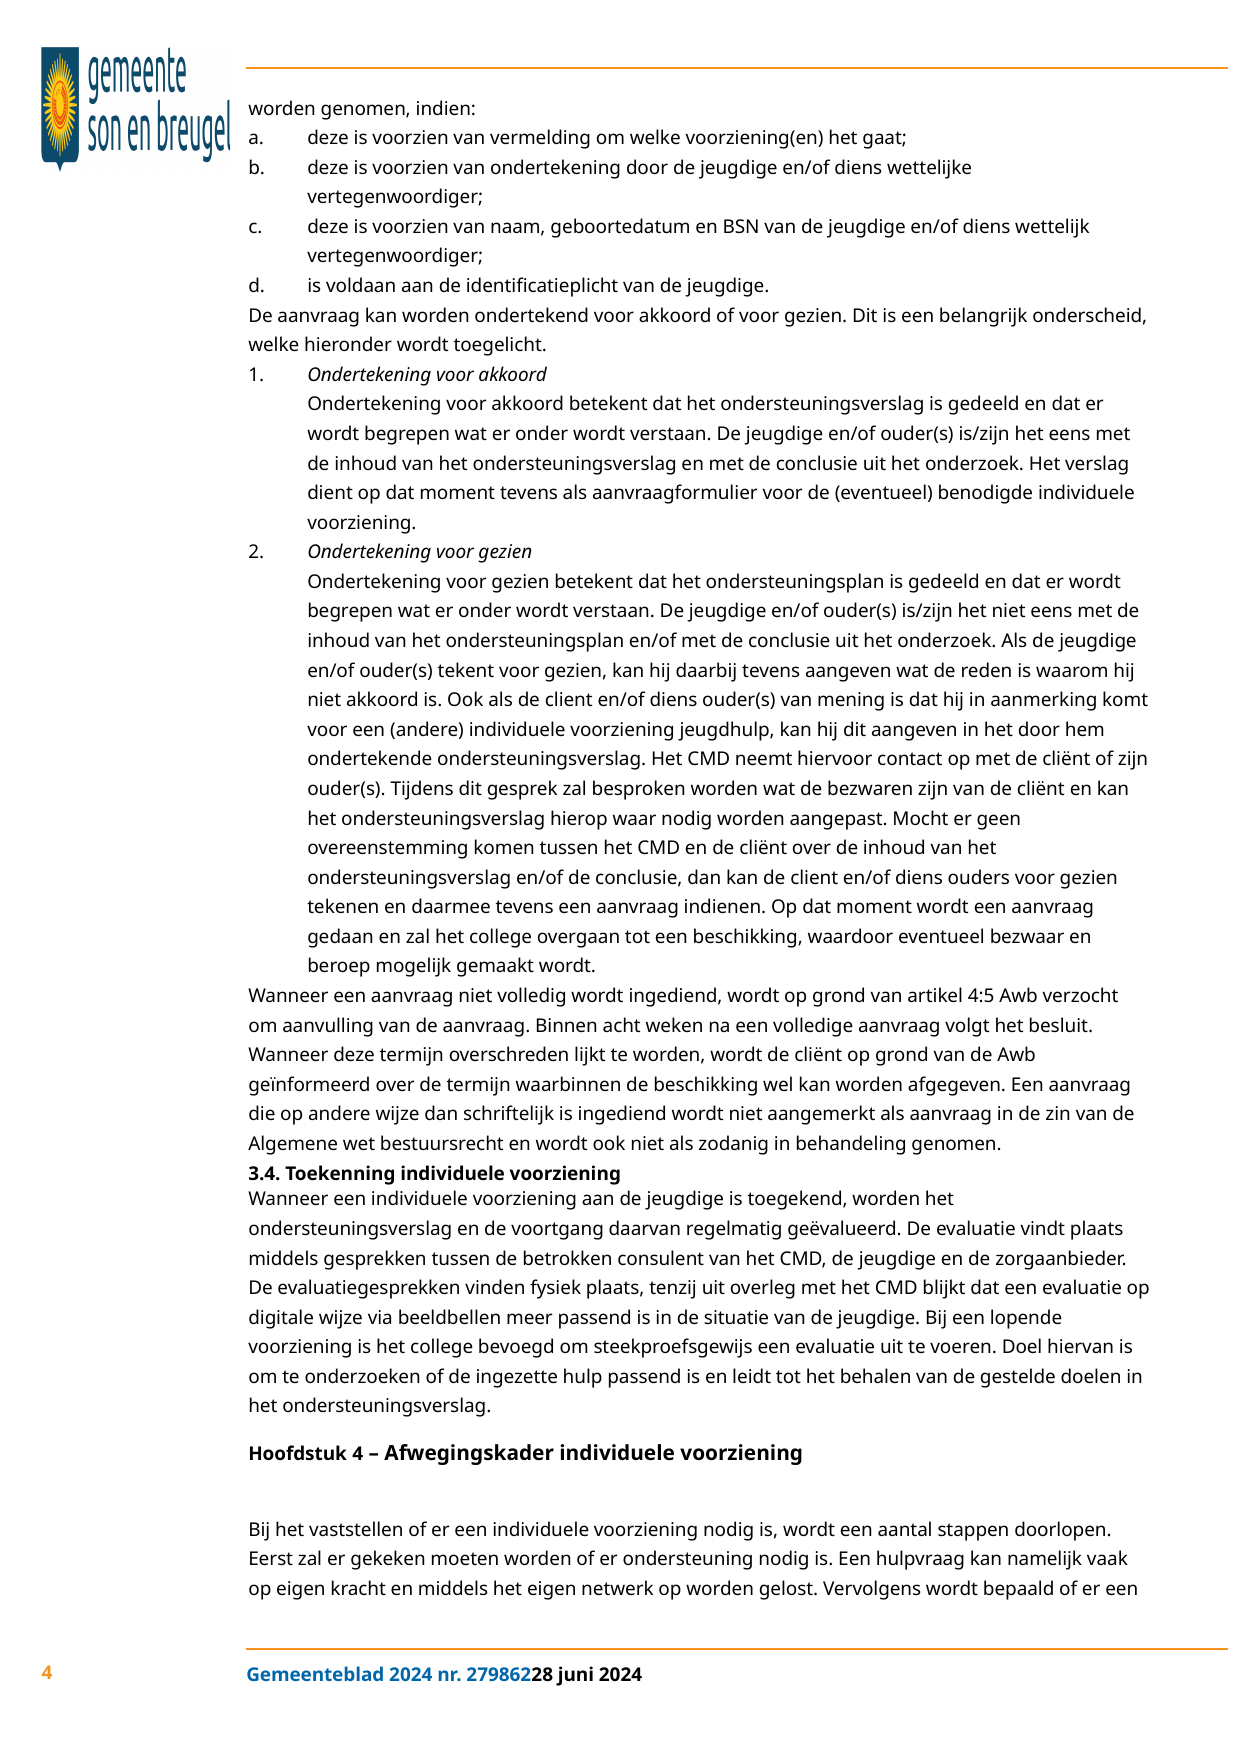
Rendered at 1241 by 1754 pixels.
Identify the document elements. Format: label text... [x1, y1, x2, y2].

text Wanneer een individuele voorziening aan de jeugdige is toegekend, worden het ondersteuningsverslag en de voortgang daarvan regelmatig geëvalueerd. De evaluatie vindt plaats middels gesprekken tussen de betrokken consulent van het CMD, de jeugdige en de zorgaanbieder. De evaluatiegesprekken vinden fysiek plaats, tenzij uit overleg met het CMD blijkt dat een evaluatie op digitale wijze via beeldbellen meer passend is in de situatie van de jeugdige. Bij een lopende voorziening is het college bevoegd om steekproefsgewijs een evaluatie uit te voeren. Doel hiervan is om te onderzoeken of de ingezette hulp passend is en leidt tot het behalen van de gestelde doelen in het ondersteuningsverslag. [248, 1186, 1152, 1418]
list Ondertekening voor akkoord betekent dat het ondersteuningsverslag is gedeeld en dat er wordt begrepen wat er onder wordt verstaan. De jeugdige en/of ouder(s) is/zijn het eens met de inhoud van het ondersteuningsverslag en met de conclusie uit het onderzoek. Het verslag dient op dat moment tevens als aanvraagformulier voor de (eventueel) benodigde individuele voorziening. [248, 391, 1152, 535]
list deze is voorzien van naam, geboortedatum en BSN van de jeugdige en/of diens wettelijk vertegenwoordiger; [248, 213, 1152, 268]
text Hoofdstuk 4 – Afwegingskader individuele voorziening [248, 1438, 1152, 1467]
list is voldaan aan de identificatieplicht van de jeugdige. [248, 272, 1152, 298]
text 3.4. Toekenning individuele voorziening [248, 1160, 1152, 1186]
text worden genomen, indien: [248, 95, 1152, 121]
list deze is voorzien van ondertekening door de jeugdige en/of diens wettelijke vertegenwoordiger; [248, 154, 1152, 209]
list Ondertekening voor akkoord [248, 361, 1152, 387]
list Ondertekening voor gezien betekent dat het ondersteuningsplan is gedeeld en dat er wordt begrepen wat er onder wordt verstaan. De jeugdige en/of ouder(s) is/zijn het niet eens met de inhoud van het ondersteuningsplan en/of met de conclusie uit het onderzoek. Als de jeugdige en/of ouder(s) tekent voor gezien, kan hij daarbij tevens aangeven wat de reden is waarom hij niet akkoord is. Ook als de client en/of diens ouder(s) van mening is dat hij in aanmerking komt voor een (andere) individuele voorziening jeugdhulp, kan hij dit aangeven in het door hem ondertekende ondersteuningsverslag. Het CMD neemt hiervoor contact op met de cliënt of zijn ouder(s). Tijdens dit gesprek zal besproken worden wat de bezwaren zijn van de cliënt en kan het ondersteuningsverslag hierop waar nodig worden aangepast. Mocht er geen overeenstemming komen tussen het CMD en de cliënt over de inhoud van het ondersteuningsverslag en/of de conclusie, dan kan de client en/of diens ouders voor gezien tekenen en daarmee tevens een aanvraag indienen. Op dat moment wordt een aanvraag gedaan en zal het college overgaan tot een beschikking, waardoor eventueel bezwaar en beroep mogelijk gemaakt wordt. [248, 568, 1152, 978]
text Bij het vaststellen of er een individuele voorziening nodig is, wordt een aantal stappen doorlopen. Eerst zal er gekeken moeten worden of er ondersteuning nodig is. Een hulpvraag kan namelijk vaak op eigen kracht en middels het eigen netwerk op worden gelost. Vervolgens wordt bepaald of er een [248, 1516, 1152, 1601]
list deze is voorzien van vermelding om welke voorziening(en) het gaat; [248, 124, 1152, 150]
list Ondertekening voor gezien [248, 538, 1152, 564]
text Wanneer een aanvraag niet volledig wordt ingediend, wordt op grond van artikel 4:5 Awb verzocht om aanvulling van de aanvraag. Binnen acht weken na een volledige aanvraag volgt het besluit. Wanneer deze termijn overschreden lijkt te worden, wordt de cliënt op grond van de Awb geïnformeerd over de termijn waarbinnen de beschikking wel kan worden afgegeven. Een aanvraag die op andere wijze dan schriftelijk is ingediend wordt niet aangemerkt als aanvraag in de zin van de Algemene wet bestuursrecht en wordt ook niet als zodanig in behandeling genomen. [248, 982, 1152, 1156]
picture [41, 47, 231, 172]
text De aanvraag kan worden ondertekend voor akkoord of voor gezien. Dit is een belangrijk onderscheid, welke hieronder wordt toegelicht. [248, 302, 1152, 357]
